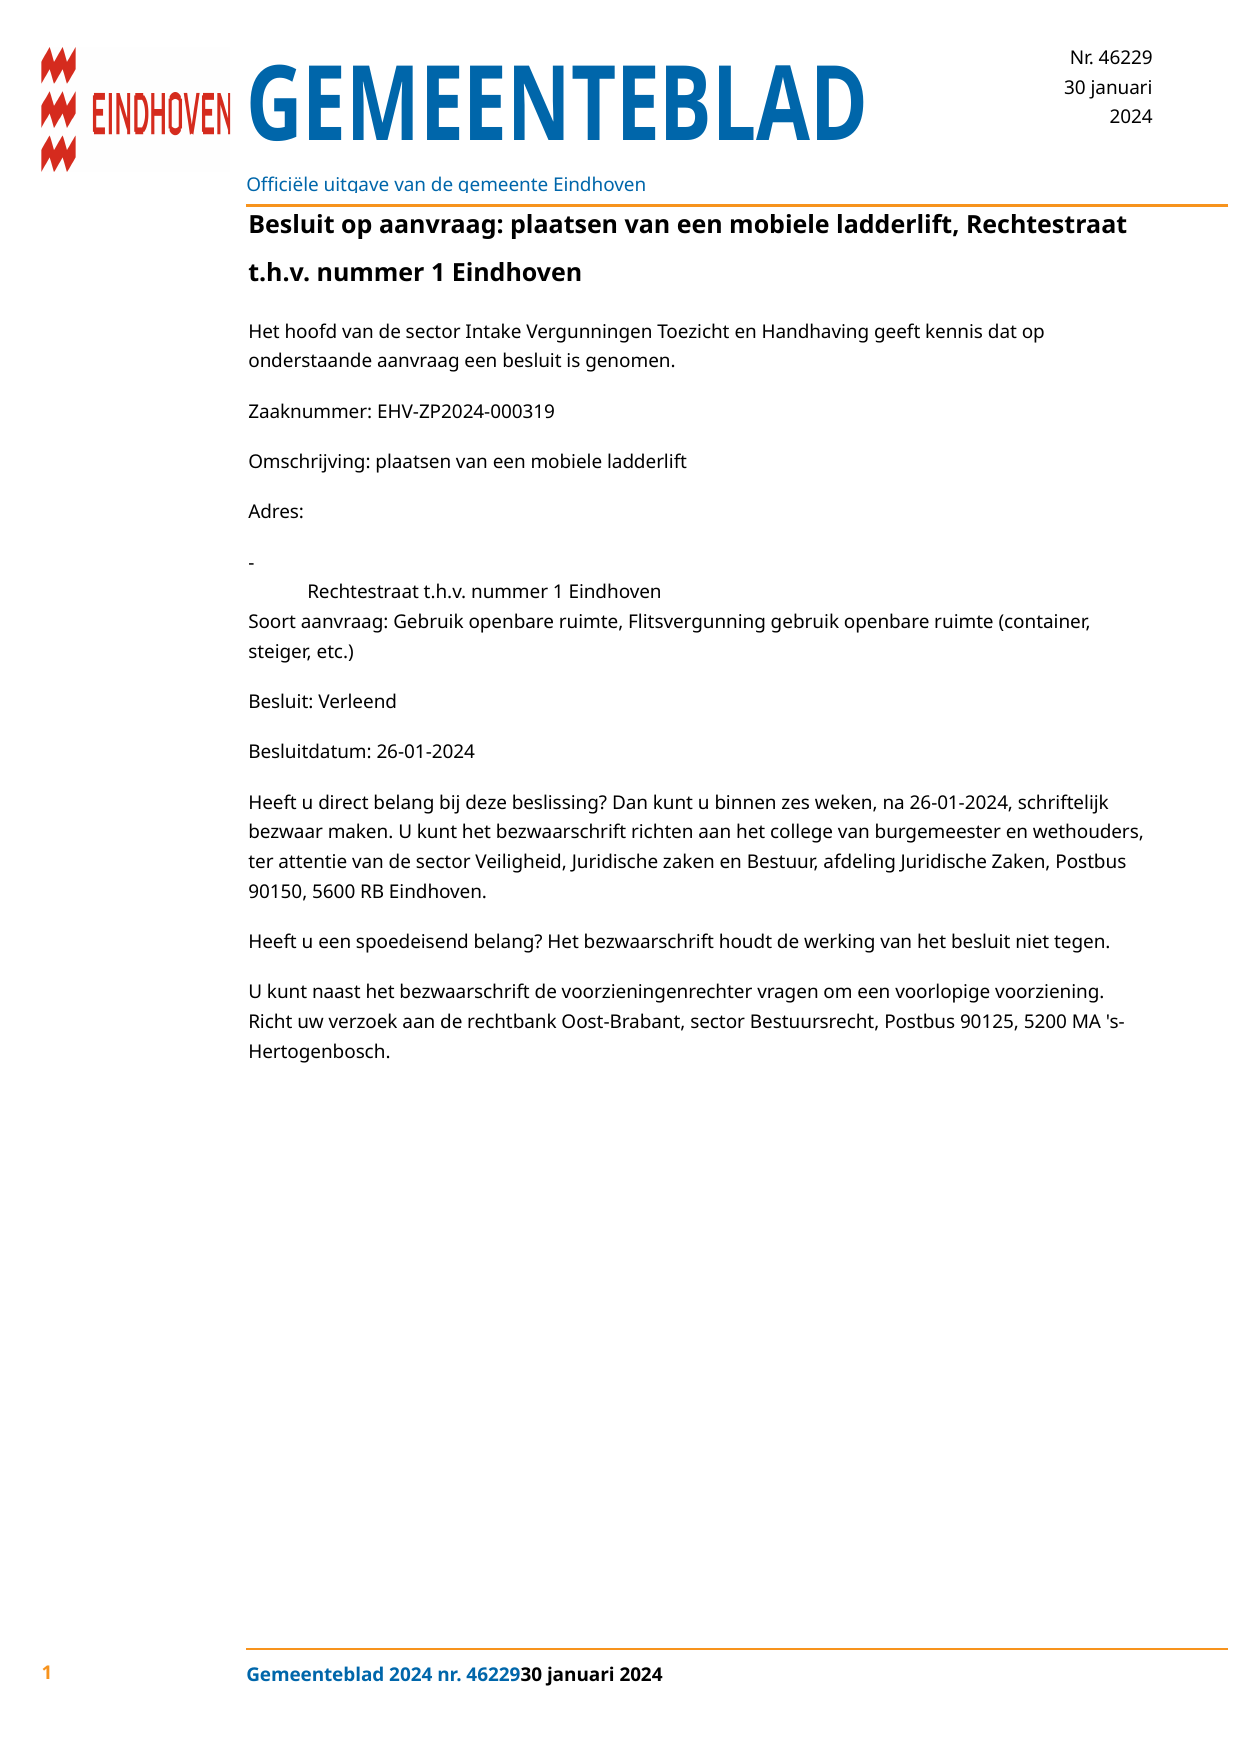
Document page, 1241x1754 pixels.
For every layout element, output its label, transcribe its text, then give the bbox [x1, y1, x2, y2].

list Rechtestraat t.h.v. nummer 1 Eindhoven [248, 579, 1152, 604]
text Zaaknummer: EHV-ZP2024-000319 [248, 398, 1152, 424]
text Soort aanvraag: Gebruik openbare ruimte, Flitsvergunning gebruik openbare ruimte (container, steiger, etc.) [248, 608, 1152, 664]
text Heeft u een spoedeisend belang? Het bezwaarschrift houdt de werking van het besluit niet tegen. [248, 928, 1152, 954]
text Adres: [248, 499, 1152, 524]
picture [41, 47, 231, 172]
text Het hoofd van de sector Intake Vergunningen Toezicht en Handhaving geeft kennis dat op onderstaande aanvraag een besluit is genomen. [248, 318, 1152, 373]
text Besluitdatum: 26-01-2024 [248, 739, 1152, 764]
text Besluit op aanvraag: plaatsen van een mobiele ladderlift, Rechtestraat t.h.v. nummer 1 Eindhoven [248, 207, 1152, 288]
text Besluit: Verleend [248, 688, 1152, 714]
text U kunt naast het bezwaarschrift de voorzieningenrechter vragen om een voorlopige voorziening. Richt uw verzoek aan de rechtbank Oost-Brabant, sector Bestuursrecht, Postbus 90125, 5200 MA 's-Hertogenbosch. [248, 979, 1152, 1064]
text Heeft u direct belang bij deze beslissing? Dan kunt u binnen zes weken, na 26-01-2024, schriftelijk bezwaar maken. U kunt het bezwaarschrift richten aan het college van burgemeester en wethouders, ter attentie van de sector Veiligheid, Juridische zaken en Bestuur, afdeling Juridische Zaken, Postbus 90150, 5600 RB Eindhoven. [248, 789, 1152, 904]
text Omschrijving: plaatsen van een mobiele ladderlift [248, 448, 1152, 474]
